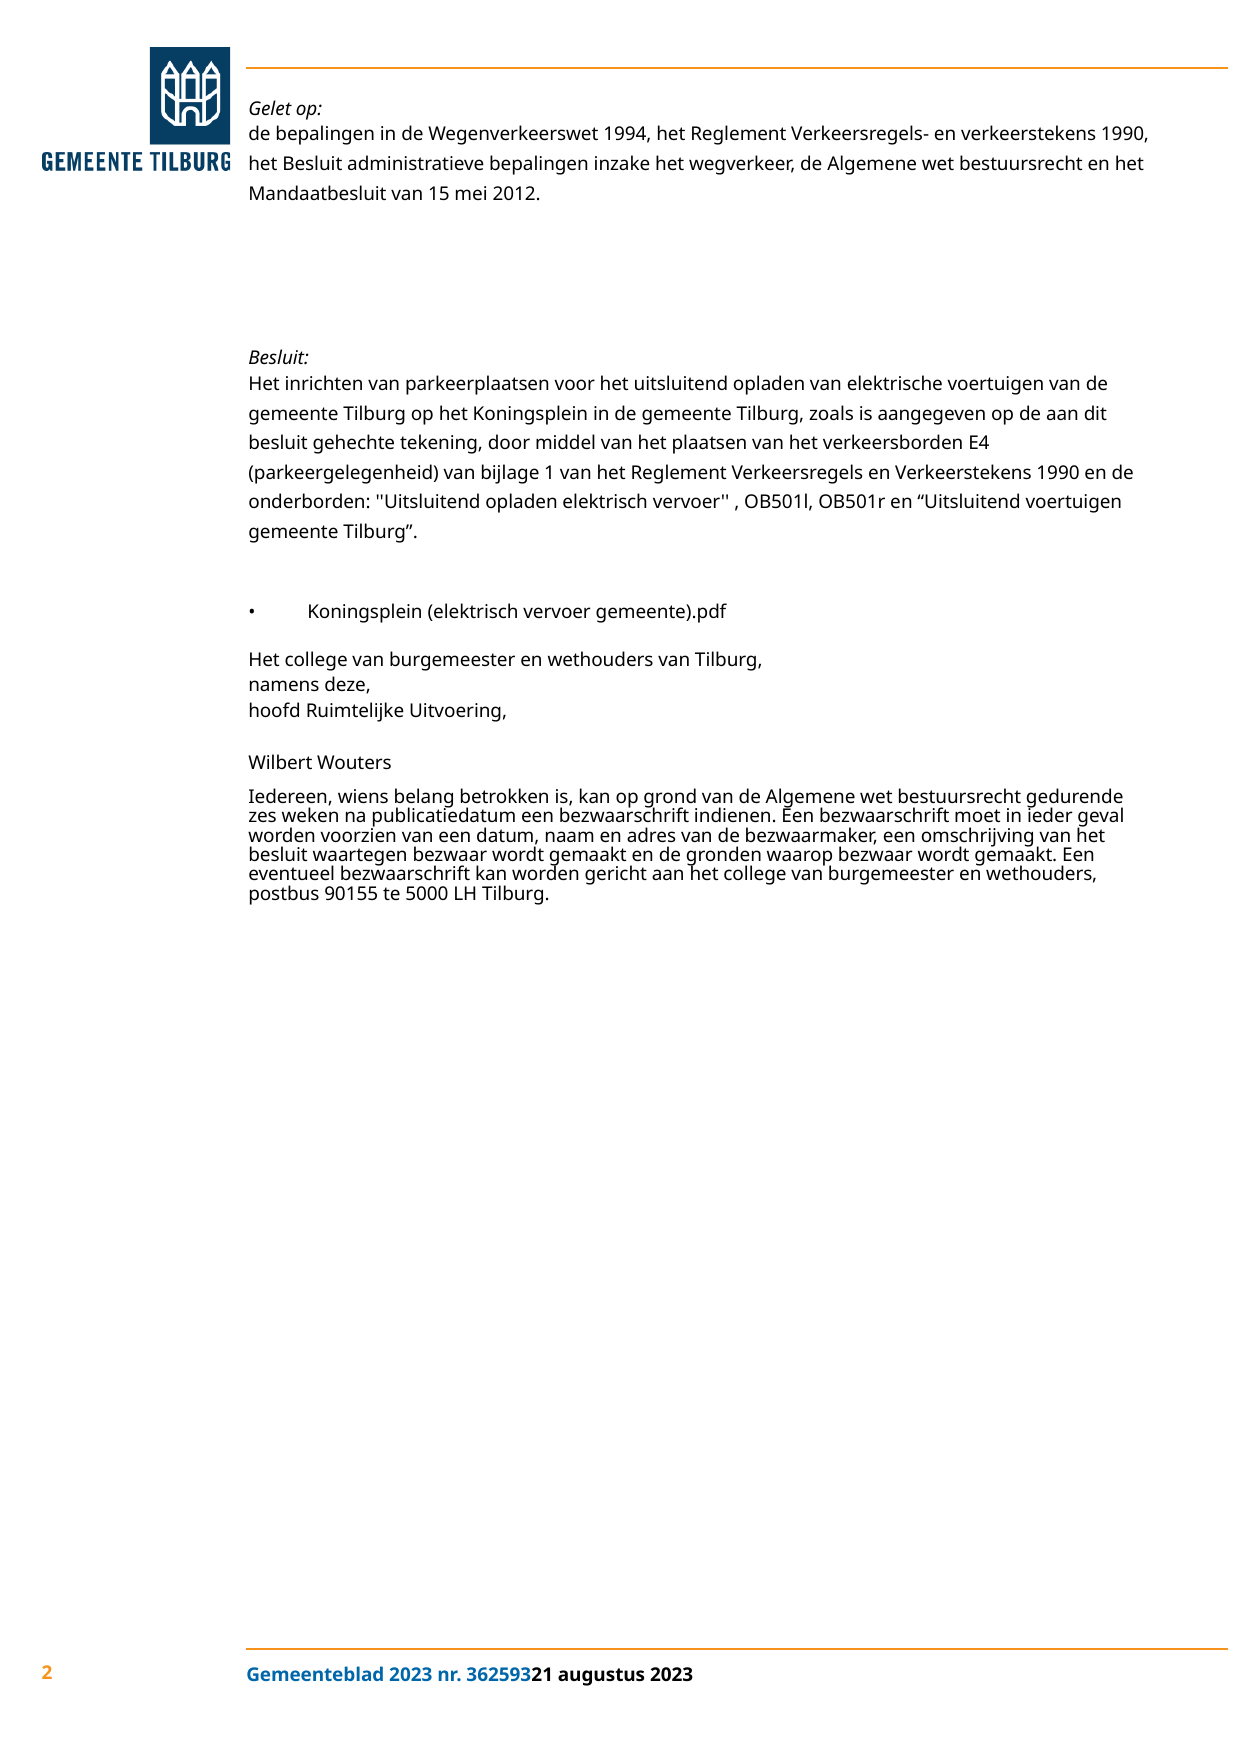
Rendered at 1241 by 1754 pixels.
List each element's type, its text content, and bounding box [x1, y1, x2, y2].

text hoofd Ruimtelijke Uitvoering, [248, 697, 1152, 723]
picture [41, 47, 231, 172]
text Besluit: [248, 344, 1152, 370]
text Iedereen, wiens belang betrokken is, kan op grond van de Algemene wet bestuursrecht gedurende zes weken na publicatiedatum een bezwaarschrift indienen. Een bezwaarschrift moet in ieder geval worden voorzien van een datum, naam en adres van de bezwaarmaker, een omschrijving van het besluit waartegen bezwaar wordt gemaakt en de gronden waarop bezwaar wordt gemaakt. Een eventueel bezwaarschrift kan worden gericht aan het college van burgemeester en wethouders, postbus 90155 te 5000 LH Tilburg. [248, 788, 1152, 904]
text Gelet op: [248, 95, 1152, 121]
text de bepalingen in de Wegenverkeerswet 1994, het Reglement Verkeersregels- en verkeerstekens 1990, het Besluit administratieve bepalingen inzake het wegverkeer, de Algemene wet bestuursrecht en het Mandaatbesluit van 15 mei 2012. [248, 121, 1152, 205]
text namens deze, [248, 672, 1152, 697]
text Het college van burgemeester en wethouders van Tilburg, [248, 646, 1152, 672]
text Wilbert Wouters [248, 749, 1152, 774]
text Het inrichten van parkeerplaatsen voor het uitsluitend opladen van elektrische voertuigen van de gemeente Tilburg op het Koningsplein in de gemeente Tilburg, zoals is aangegeven op de aan dit besluit gehechte tekening, door middel van het plaatsen van het verkeersborden E4 (parkeergelegenheid) van bijlage 1 van het Reglement Verkeersregels en Verkeerstekens 1990 en de onderborden: ''Uitsluitend opladen elektrisch vervoer'' , OB501l, OB501r en “Uitsluitend voertuigen gemeente Tilburg”. [248, 370, 1152, 544]
list Koningsplein (elektrisch vervoer gemeente).pdf [248, 598, 1152, 624]
